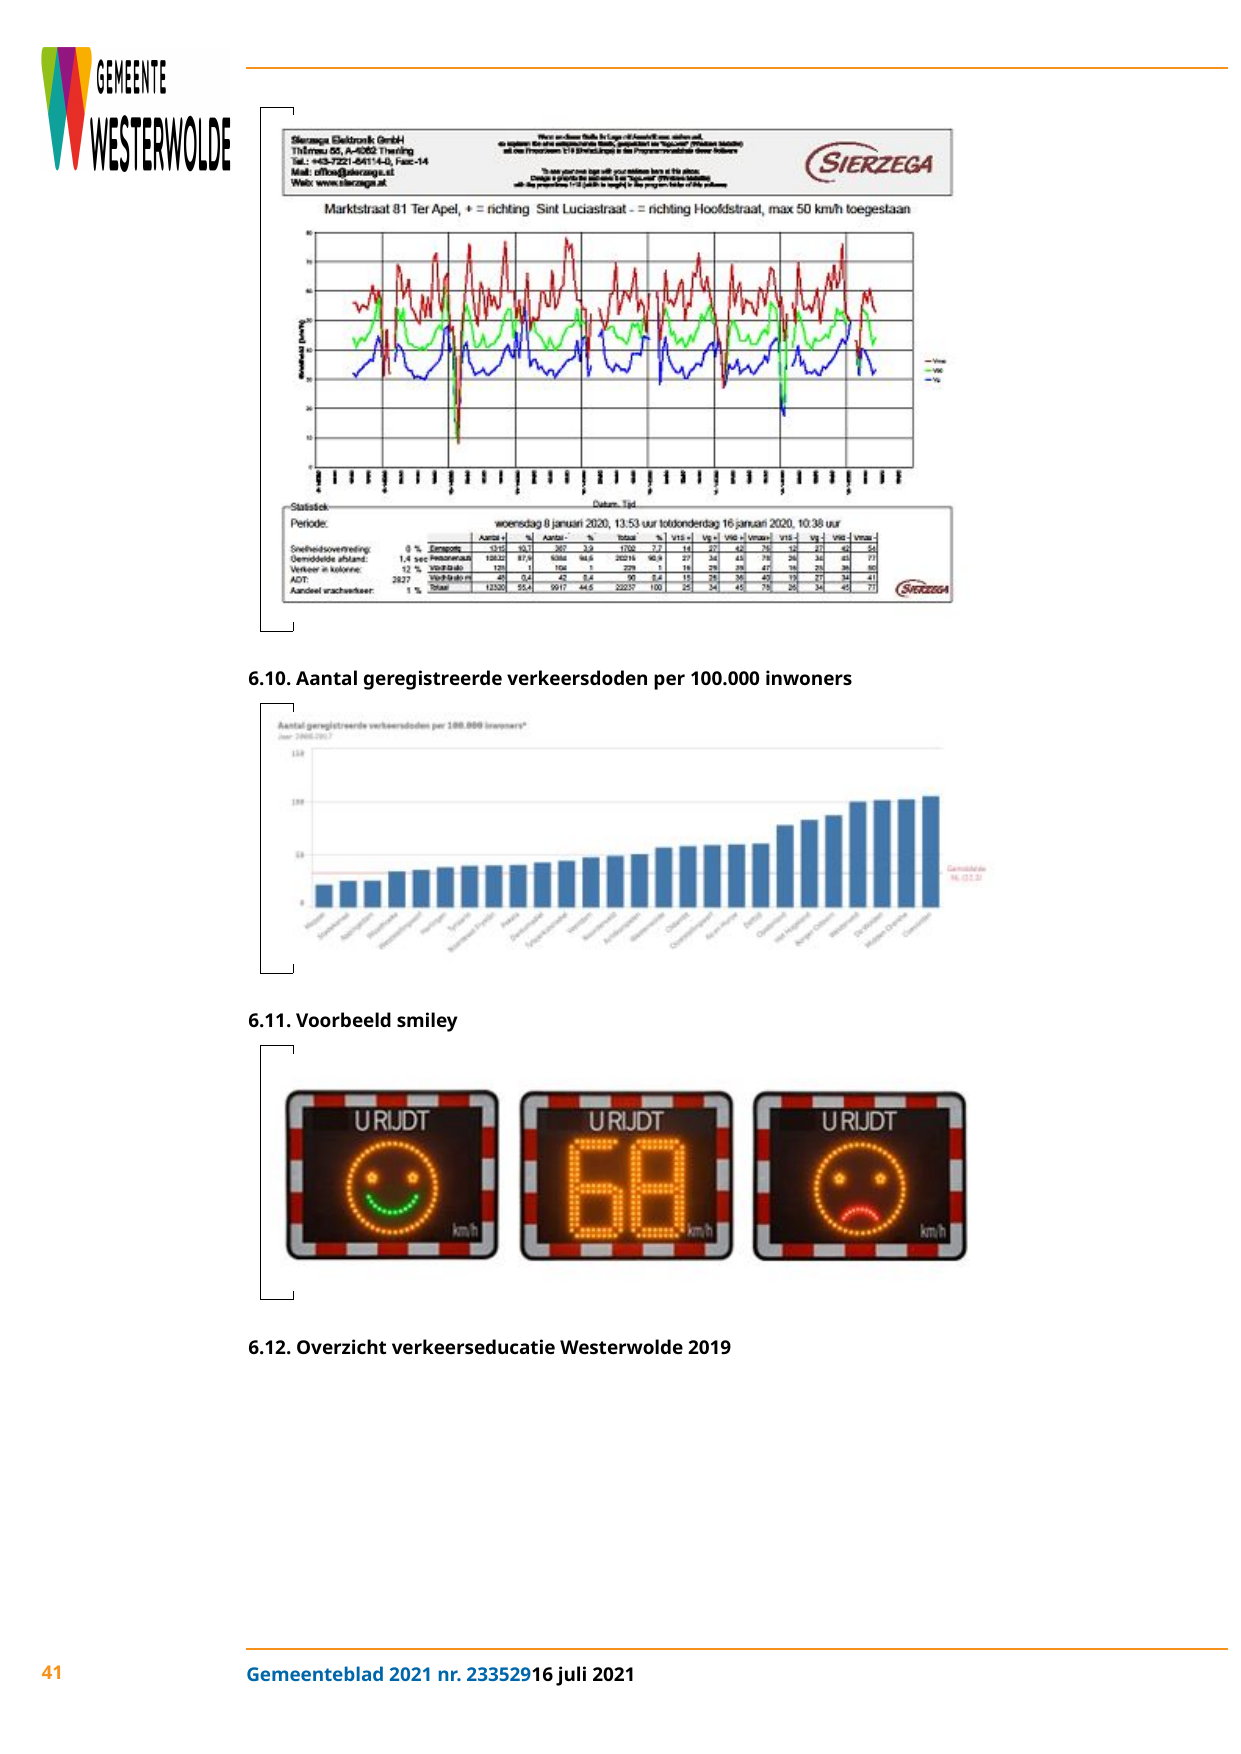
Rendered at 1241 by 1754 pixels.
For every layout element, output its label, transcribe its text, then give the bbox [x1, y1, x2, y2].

text 6.10. Aantal geregistreerde verkeersdoden per 100.000 inwoners [248, 666, 1152, 691]
text 6.12. Overzicht verkeerseducatie Westerwolde 2019 [248, 1334, 1152, 1360]
picture [268, 1054, 985, 1291]
picture [41, 47, 231, 172]
text 6.11. Voorbeeld smiley [248, 1008, 1152, 1033]
picture [268, 712, 1004, 964]
picture [268, 115, 969, 622]
